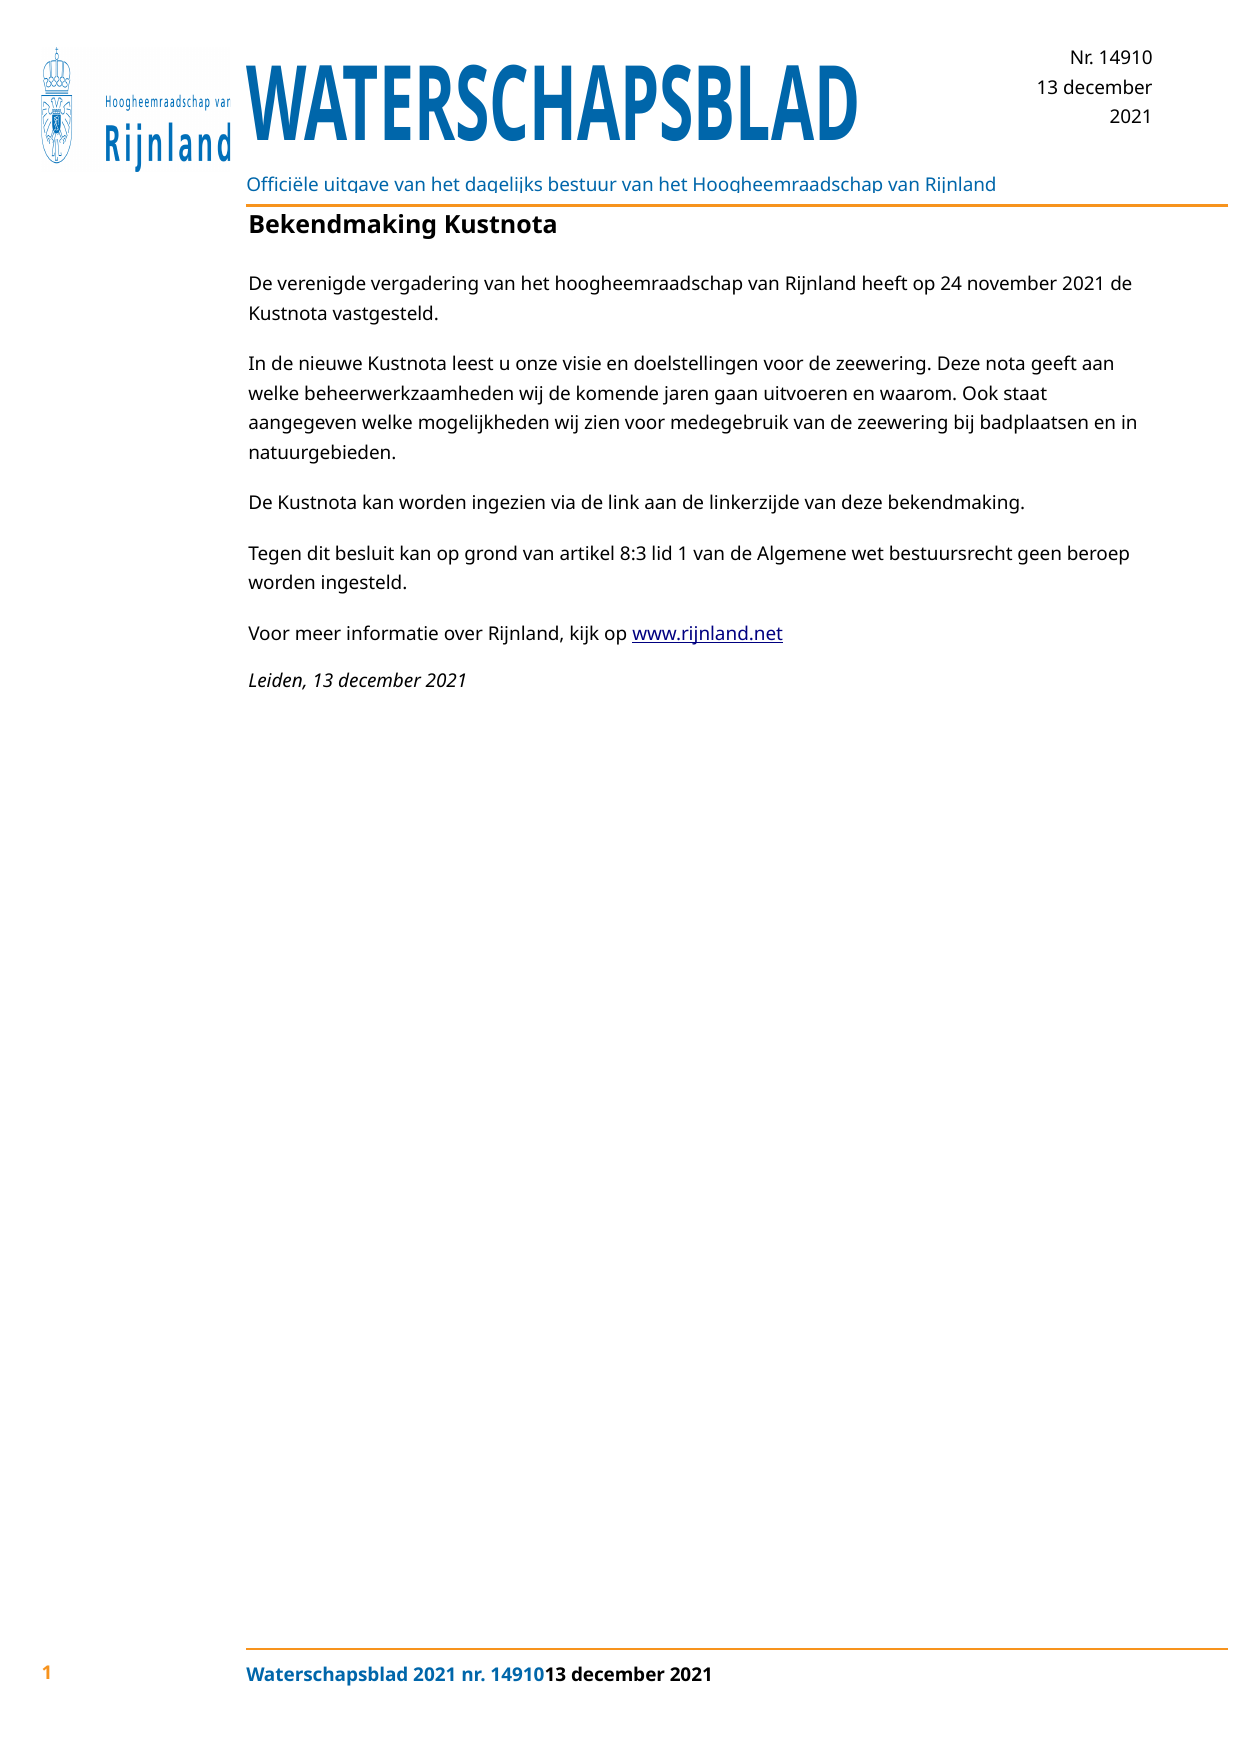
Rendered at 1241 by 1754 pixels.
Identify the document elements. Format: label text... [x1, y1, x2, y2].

text De verenigde vergadering van het hoogheemraadschap van Rijnland heeft op 24 november 2021 de Kustnota vastgesteld. [248, 270, 1152, 326]
text Voor meer informatie over Rijnland, kijk op www.rijnland.net [248, 620, 1152, 646]
text Tegen dit besluit kan op grond van artikel 8:3 lid 1 van de Algemene wet bestuursrecht geen beroep worden ingesteld. [248, 540, 1152, 595]
picture [41, 47, 231, 172]
text Leiden, 13 december 2021 [248, 668, 1152, 693]
text De Kustnota kan worden ingezien via de link aan de linkerzijde van deze bekendmaking. [248, 489, 1152, 515]
text In de nieuwe Kustnota leest u onze visie en doelstellingen voor de zeewering. Deze nota geeft aan welke beheerwerkzaamheden wij de komende jaren gaan uitvoeren en waarom. Ook staat aangegeven welke mogelijkheden wij zien voor medegebruik van de zeewering bij badplaatsen en in natuurgebieden. [248, 350, 1152, 465]
text Bekendmaking Kustnota [248, 207, 1152, 241]
